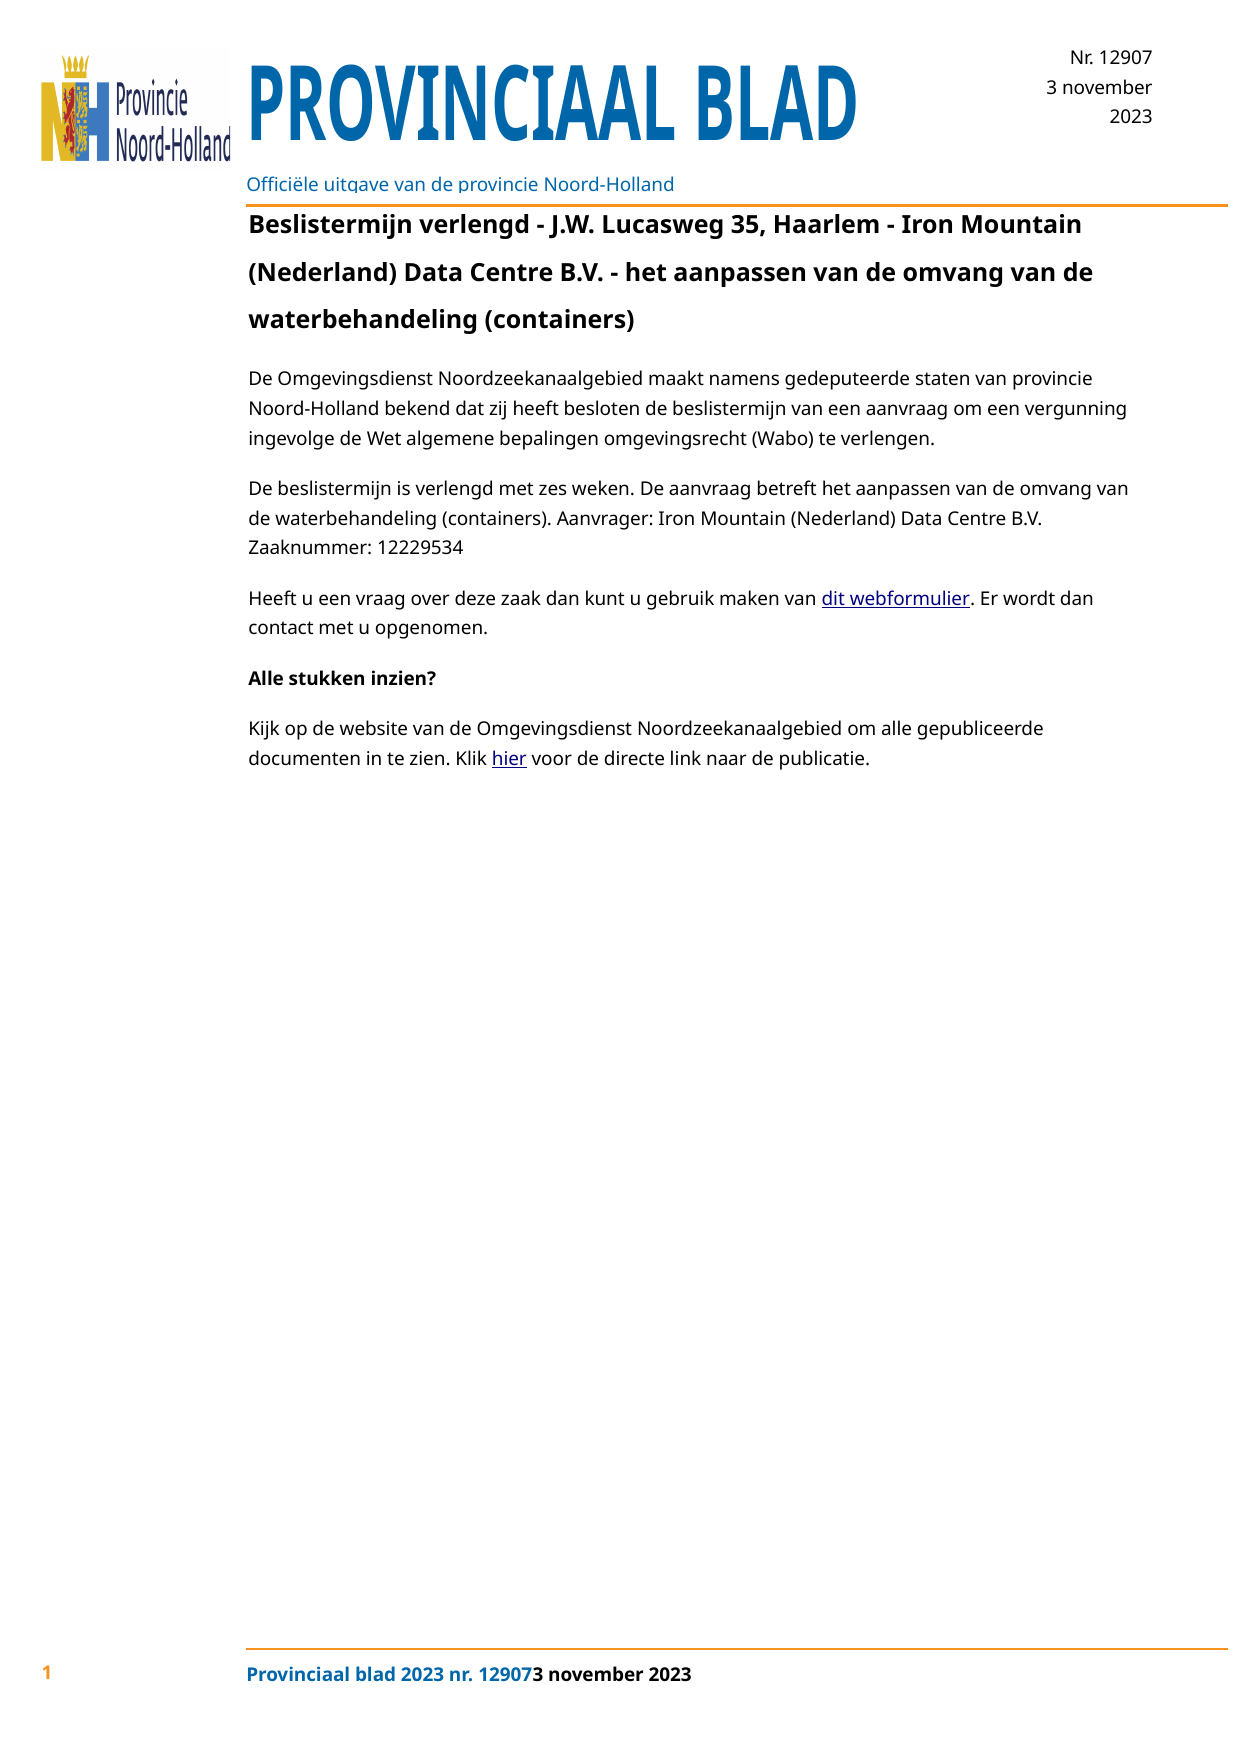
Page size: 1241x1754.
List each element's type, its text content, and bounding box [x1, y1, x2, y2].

text De beslistermijn is verlengd met zes weken. De aanvraag betreft het aanpassen van de omvang van de waterbehandeling (containers). Aanvrager: Iron Mountain (Nederland) Data Centre B.V. Zaaknummer: 12229534 [248, 475, 1152, 560]
picture [41, 47, 231, 172]
text Heeft u een vraag over deze zaak dan kunt u gebruik maken van dit webformulier. Er wordt dan contact met u opgenomen. [248, 585, 1152, 640]
text De Omgevingsdienst Noordzeekanaalgebied maakt namens gedeputeerde staten van provincie Noord-Holland bekend dat zij heeft besloten de beslistermijn van een aanvraag om een vergunning ingevolge de Wet algemene bepalingen omgevingsrecht (Wabo) te verlengen. [248, 366, 1152, 450]
text Beslistermijn verlengd - J.W. Lucasweg 35, Haarlem - Iron Mountain (Nederland) Data Centre B.V. - het aanpassen van de omvang van de waterbehandeling (containers) [248, 207, 1152, 336]
text Kijk op de website van de Omgevingsdienst Noordzeekanaalgebied om alle gepubliceerde documenten in te zien. Klik hier voor de directe link naar de publicatie. [248, 715, 1152, 770]
text Alle stukken inzien? [248, 665, 1152, 690]
